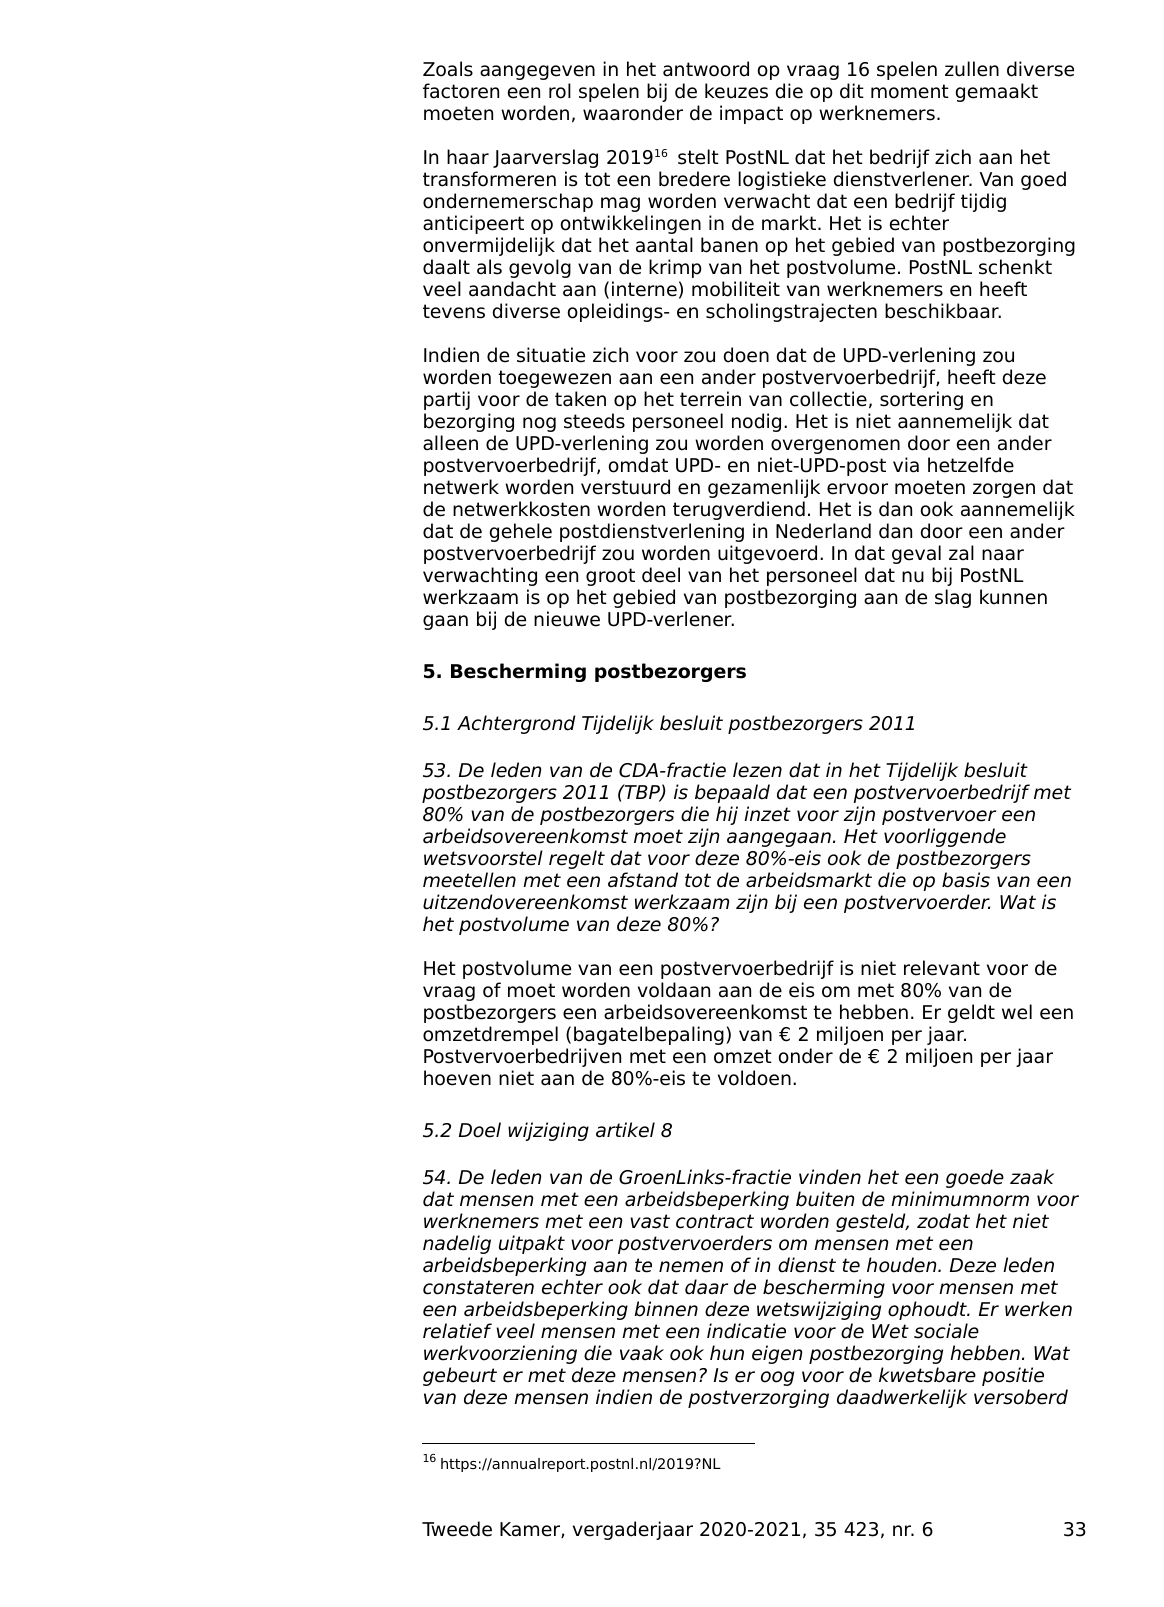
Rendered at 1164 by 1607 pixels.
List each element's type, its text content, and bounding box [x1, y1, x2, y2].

text 54. De leden van de GroenLinks-fractie vinden het een goede zaak dat mensen met een arbeidsbeperking buiten de minimumnorm voor werknemers met een vast contract worden gesteld, zodat het niet nadelig uitpakt voor postvervoerders om mensen met een arbeidsbeperking aan te nemen of in dienst te houden. Deze leden constateren echter ook dat daar de bescherming voor mensen met een arbeidsbeperking binnen deze wetswijziging ophoudt. Er werken relatief veel mensen met een indicatie voor de Wet sociale werkvoorziening die vaak ook hun eigen postbezorging hebben. Wat gebeurt er met deze mensen? Is er oog voor de kwetsbare positie van deze mensen indien de postverzorging daadwerkelijk versoberd [422, 1167, 1087, 1408]
text In haar Jaarverslag 2019 stelt PostNL dat het bedrijf zich aan het transformeren is tot een bredere logistieke dienstverlener. Van goed ondernemerschap mag worden verwacht dat een bedrijf tijdig anticipeert op ontwikkelingen in de markt. Het is echter onvermijdelijk dat het aantal banen op het gebied van postbezorging daalt als gevolg van de krimp van het postvolume. PostNL schenkt veel aandacht aan (interne) mobiliteit van werknemers en heeft tevens diverse opleidings- en scholingstrajecten beschikbaar. [422, 147, 1087, 323]
subtitle 5.1 Achtergrond Tijdelijk besluit postbezorgers 2011 [422, 713, 1087, 735]
text Indien de situatie zich voor zou doen dat de UPD-verlening zou worden toegewezen aan een ander postvervoerbedrijf, heeft deze partij voor de taken op het terrein van collectie, sortering en bezorging nog steeds personeel nodig. Het is niet aannemelijk dat alleen de UPD-verlening zou worden overgenomen door een ander postvervoerbedrijf, omdat UPD- en niet-UPD-post via hetzelfde netwerk worden verstuurd en gezamenlijk ervoor moeten zorgen dat de netwerkkosten worden terugverdiend. Het is dan ook aannemelijk dat de gehele postdienstverlening in Nederland dan door een ander postvervoerbedrijf zou worden uitgevoerd. In dat geval zal naar verwachting een groot deel van het personeel dat nu bij PostNL werkzaam is op het gebied van postbezorging aan de slag kunnen gaan bij de nieuwe UPD-verlener. [422, 345, 1087, 631]
subtitle 5. Bescherming postbezorgers [422, 661, 1087, 683]
text Het postvolume van een postvervoerbedrijf is niet relevant voor de vraag of moet worden voldaan aan de eis om met 80% van de postbezorgers een arbeidsovereenkomst te hebben. Er geldt wel een omzetdrempel (bagatelbepaling) van € 2 miljoen per jaar. Postvervoerbedrijven met een omzet onder de € 2 miljoen per jaar hoeven niet aan de 80%-eis te voldoen. [422, 958, 1087, 1090]
text Zoals aangegeven in het antwoord op vraag 16 spelen zullen diverse factoren een rol spelen bij de keuzes die op dit moment gemaakt moeten worden, waaronder de impact op werknemers. [422, 59, 1087, 125]
text https://annualreport.postnl.nl/2019?NL [422, 1452, 1087, 1474]
subtitle 5.2 Doel wijziging artikel 8 [422, 1120, 1087, 1142]
text 53. De leden van de CDA-fractie lezen dat in het Tijdelijk besluit postbezorgers 2011 (TBP) is bepaald dat een postvervoerbedrijf met 80% van de postbezorgers die hij inzet voor zijn postvervoer een arbeidsovereenkomst moet zijn aangegaan. Het voorliggende wetsvoorstel regelt dat voor deze 80%-eis ook de postbezorgers meetellen met een afstand tot de arbeidsmarkt die op basis van een uitzendovereenkomst werkzaam zijn bij een postvervoerder. Wat is het postvolume van deze 80%? [422, 760, 1087, 936]
